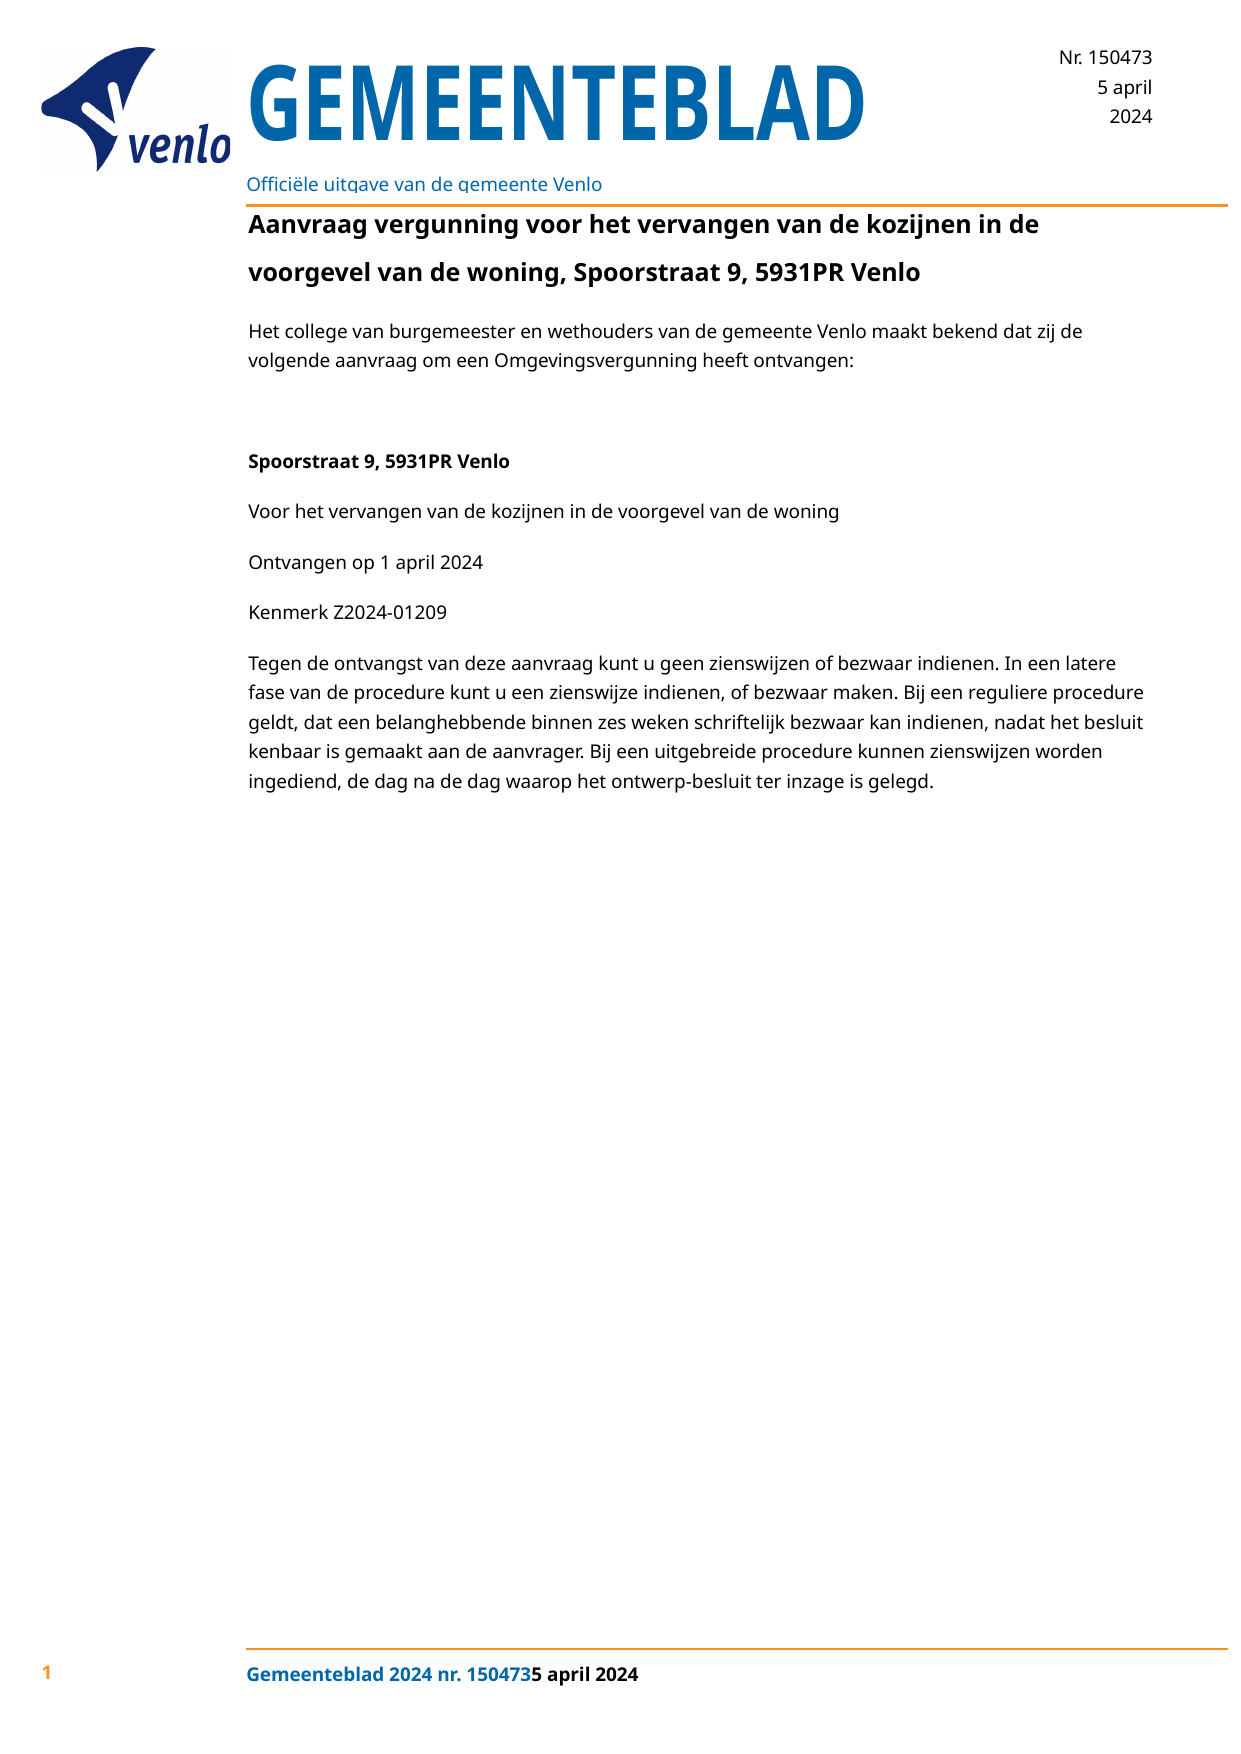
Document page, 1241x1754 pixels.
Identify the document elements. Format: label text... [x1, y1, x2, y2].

text Spoorstraat 9, 5931PR Venlo [248, 448, 1152, 474]
text Voor het vervangen van de kozijnen in de voorgevel van de woning [248, 499, 1152, 524]
text Kenmerk Z2024-01209 [248, 599, 1152, 625]
text Tegen de ontvangst van deze aanvraag kunt u geen zienswijzen of bezwaar indienen. In een latere fase van de procedure kunt u een zienswijze indienen, of bezwaar maken. Bij een reguliere procedure geldt, dat een belanghebbende binnen zes weken schriftelijk bezwaar kan indienen, nadat het besluit kenbaar is gemaakt aan de aanvrager. Bij een uitgebreide procedure kunnen zienswijzen worden ingediend, de dag na de dag waarop het ontwerp-besluit ter inzage is gelegd. [248, 650, 1152, 794]
picture [41, 47, 231, 172]
text Aanvraag vergunning voor het vervangen van de kozijnen in de voorgevel van de woning, Spoorstraat 9, 5931PR Venlo [248, 207, 1152, 288]
text Het college van burgemeester en wethouders van de gemeente Venlo maakt bekend dat zij de volgende aanvraag om een Omgevingsvergunning heeft ontvangen: [248, 318, 1152, 373]
text Ontvangen op 1 april 2024 [248, 549, 1152, 575]
